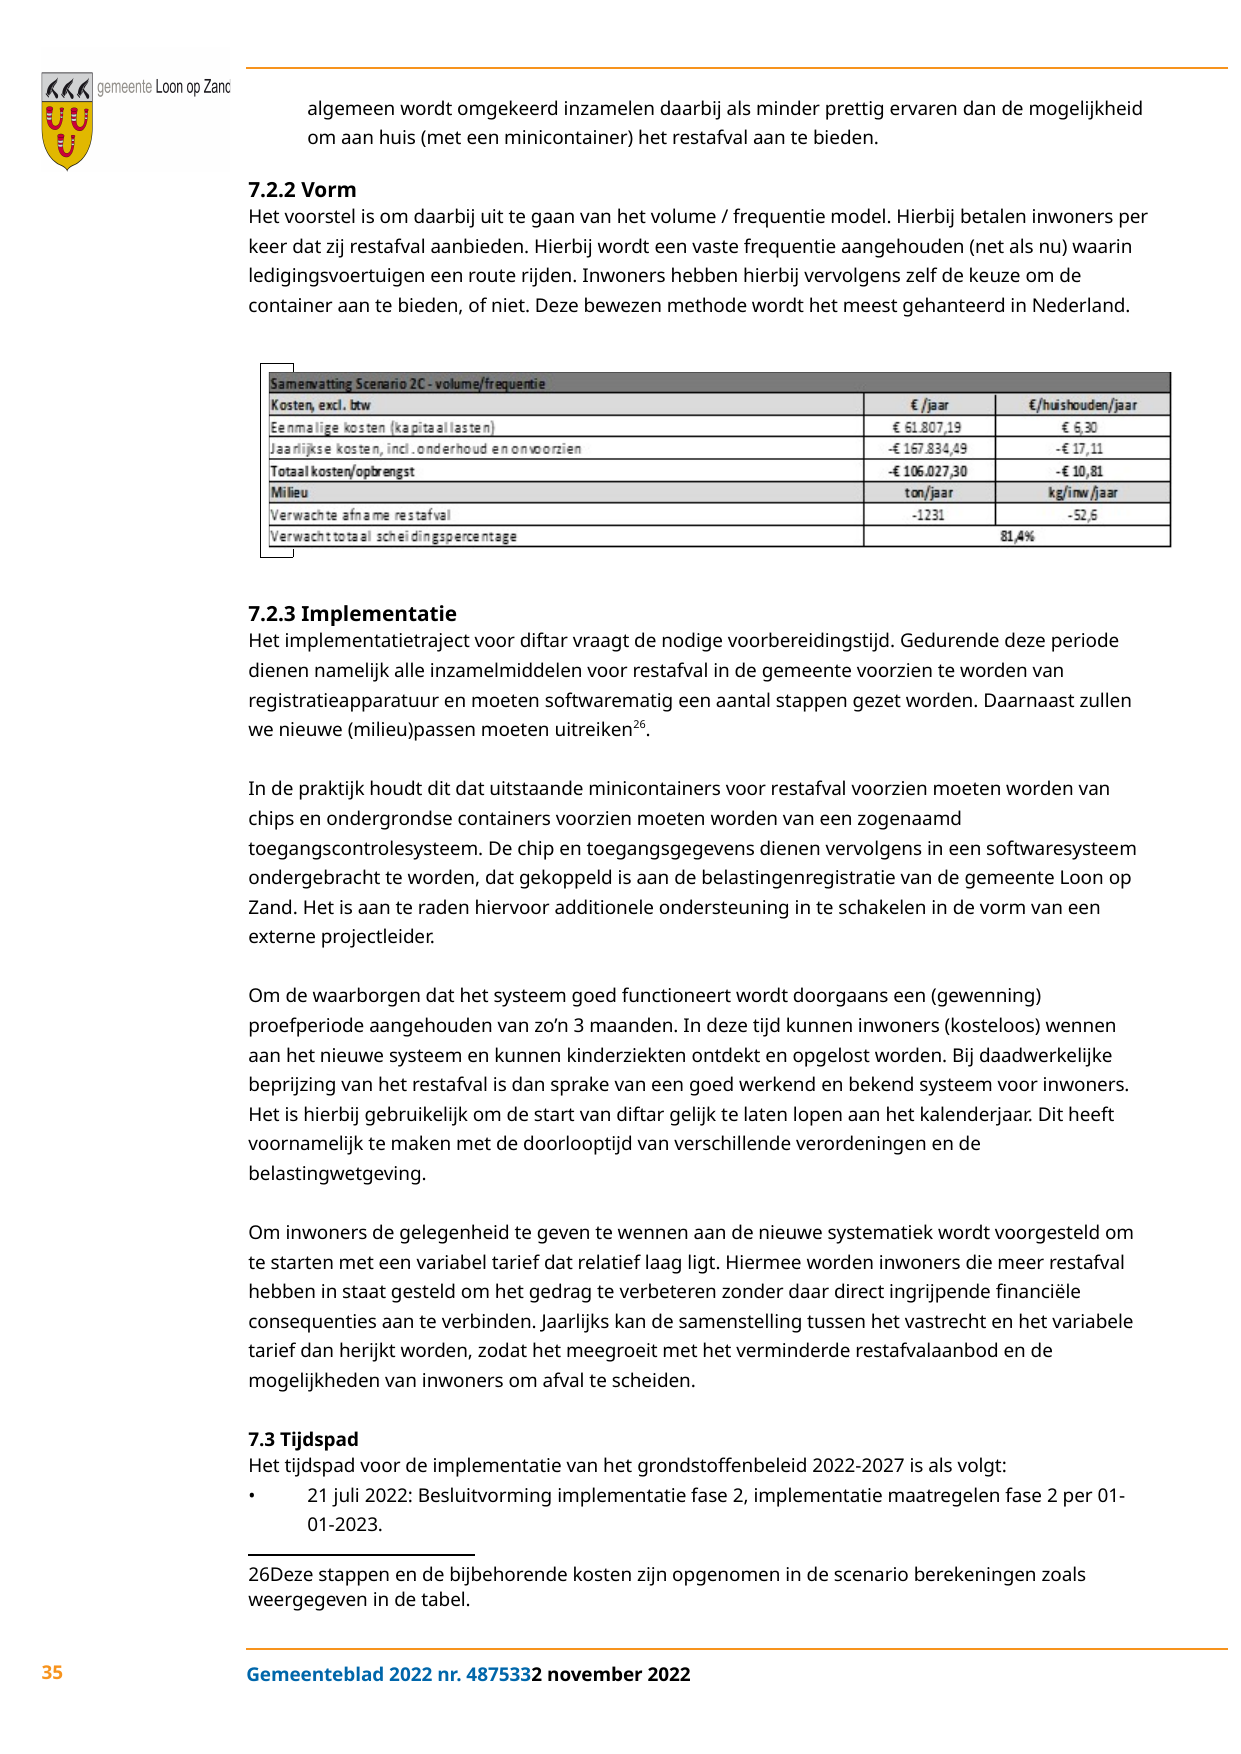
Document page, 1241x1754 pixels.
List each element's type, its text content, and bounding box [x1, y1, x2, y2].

text Het voorstel is om daarbij uit te gaan van het volume / frequentie model. Hierbij betalen inwoners per keer dat zij restafval aanbieden. Hierbij wordt een vaste frequentie aangehouden (net als nu) waarin ledigingsvoertuigen een route rijden. Inwoners hebben hierbij vervolgens zelf de keuze om de container aan te bieden, of niet. Deze bewezen methode wordt het meest gehanteerd in Nederland. [248, 203, 1152, 318]
list algemeen wordt omgekeerd inzamelen daarbij als minder prettig ervaren dan de mogelijkheid om aan huis (met een minicontainer) het restafval aan te bieden. [248, 95, 1152, 150]
text 7.2.3 Implementatie [248, 599, 1152, 628]
text Het tijdspad voor de implementatie van het grondstoffenbeleid 2022-2027 is als volgt: [248, 1452, 1152, 1478]
text Om inwoners de gelegenheid te geven te wennen aan de nieuwe systematiek wordt voorgesteld om te starten met een variabel tarief dat relatief laag ligt. Hiermee worden inwoners die meer restafval hebben in staat gesteld om het gedrag te verbeteren zonder daar direct ingrijpende financiële consequenties aan te verbinden. Jaarlijks kan de samenstelling tussen het vastrecht en het variabele tarief dan herijkt worden, zodat het meegroeit met het verminderde restafvalaanbod en de mogelijkheden van inwoners om afval te scheiden. [248, 1219, 1152, 1393]
text Deze stappen en de bijbehorende kosten zijn opgenomen in de scenario berekeningen zoals weergegeven in de tabel. [248, 1561, 1152, 1612]
picture [268, 372, 1173, 549]
text 7.3 Tijdspad [248, 1426, 1152, 1452]
list 21 juli 2022: Besluitvorming implementatie fase 2, implementatie maatregelen fase 2 per 01-01-2023. [248, 1482, 1152, 1537]
text Om de waarborgen dat het systeem goed functioneert wordt doorgaans een (gewenning) proefperiode aangehouden van zo’n 3 maanden. In deze tijd kunnen inwoners (kosteloos) wennen aan het nieuwe systeem en kunnen kinderziekten ontdekt en opgelost worden. Bij daadwerkelijke beprijzing van het restafval is dan sprake van een goed werkend en bekend systeem voor inwoners. Het is hierbij gebruikelijk om de start van diftar gelijk te laten lopen aan het kalenderjaar. Dit heeft voornamelijk te maken met de doorlooptijd van verschillende verordeningen en de belastingwetgeving. [248, 983, 1152, 1186]
text In de praktijk houdt dit dat uitstaande minicontainers voor restafval voorzien moeten worden van chips en ondergrondse containers voorzien moeten worden van een zogenaamd toegangscontrolesysteem. De chip en toegangsgegevens dienen vervolgens in een softwaresysteem ondergebracht te worden, dat gekoppeld is aan de belastingenregistratie van de gemeente Loon op Zand. Het is aan te raden hiervoor additionele ondersteuning in te schakelen in de vorm van een externe projectleider. [248, 776, 1152, 949]
picture [41, 47, 231, 172]
text Het implementatietraject voor diftar vraagt de nodige voorbereidingstijd. Gedurende deze periode dienen namelijk alle inzamelmiddelen voor restafval in de gemeente voorzien te worden van registratieapparatuur en moeten softwarematig een aantal stappen gezet worden. Daarnaast zullen we nieuwe (milieu)passen moeten uitreiken. [248, 628, 1152, 742]
text 7.2.2 Vorm [248, 175, 1152, 203]
